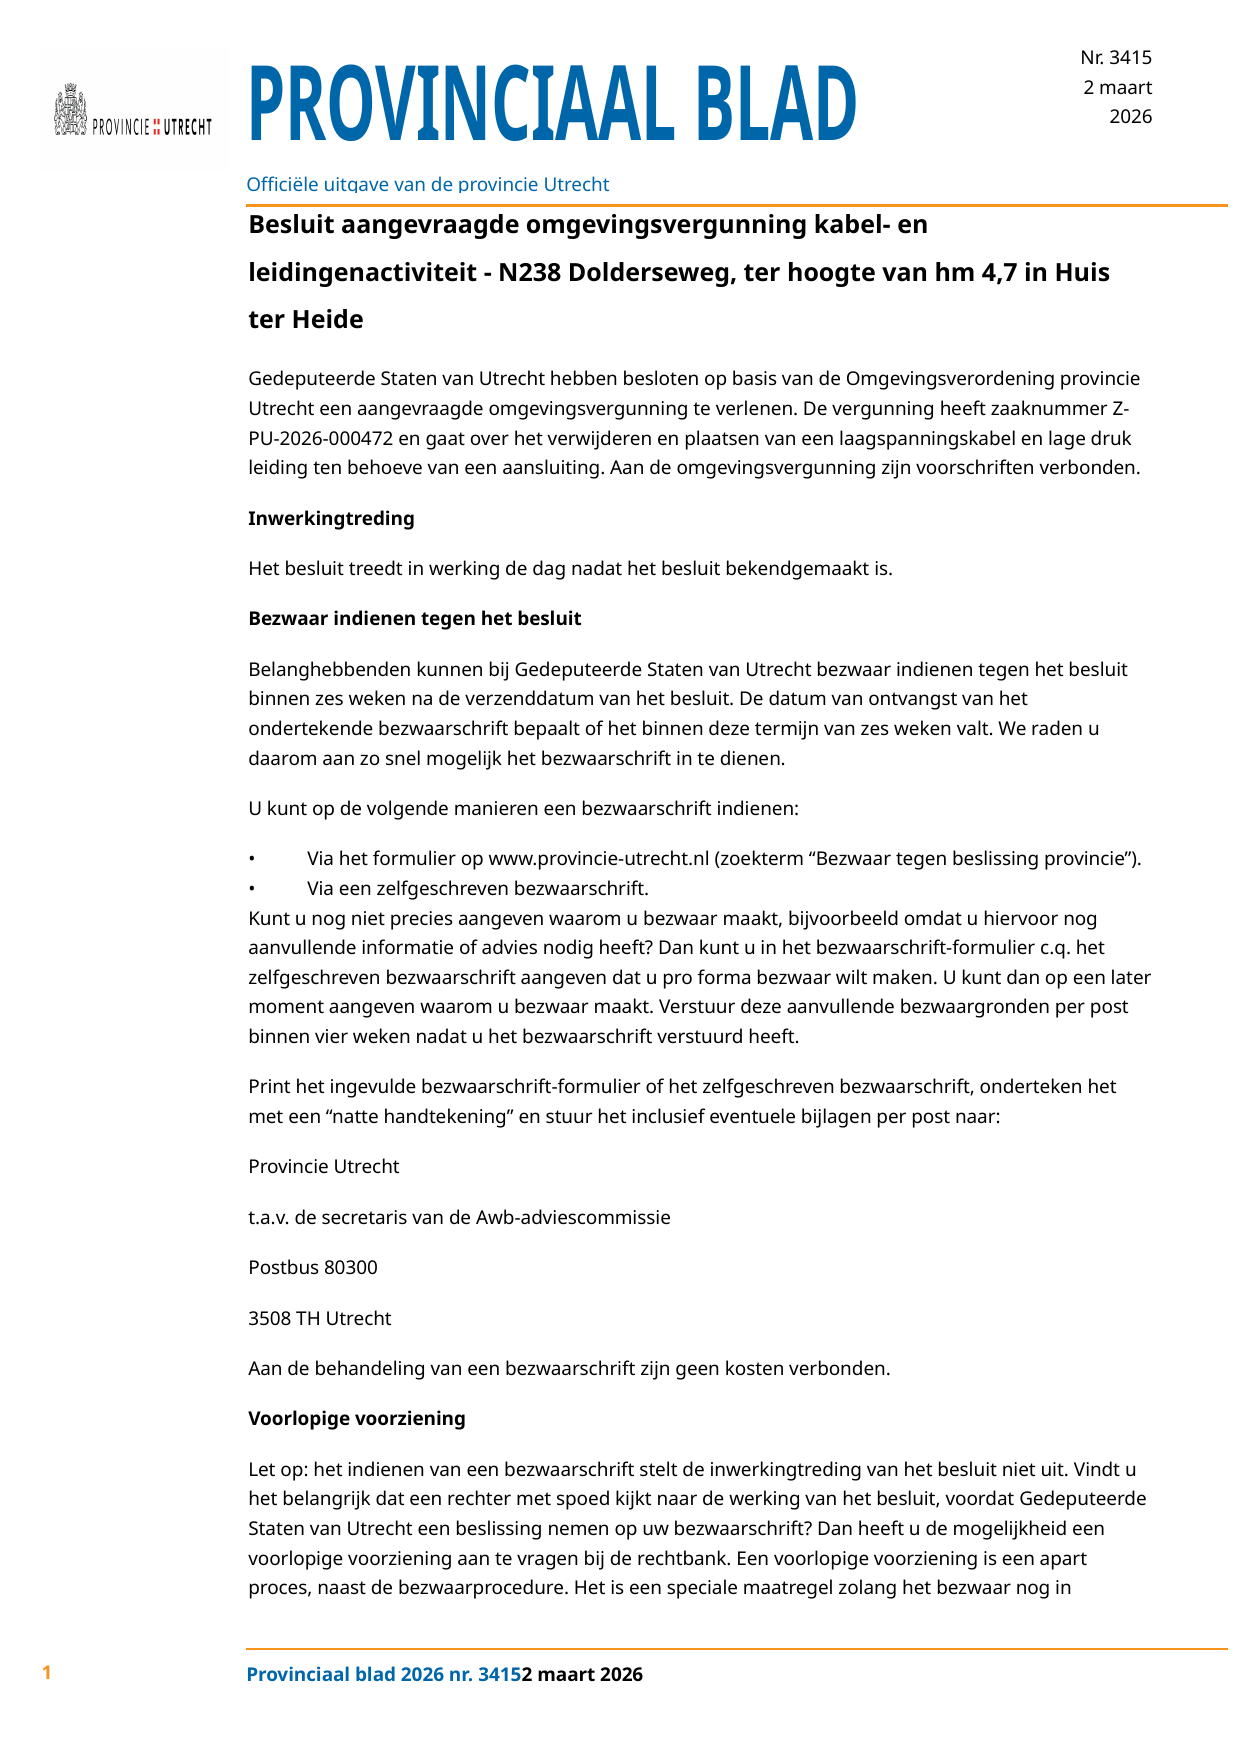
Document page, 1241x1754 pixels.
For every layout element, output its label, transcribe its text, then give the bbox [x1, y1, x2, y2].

text Bezwaar indienen tegen het besluit [248, 606, 1152, 631]
picture [41, 47, 231, 172]
text Provincie Utrecht [248, 1153, 1152, 1179]
text Postbus 80300 [248, 1254, 1152, 1280]
text Let op: het indienen van een bezwaarschrift stelt de inwerkingtreding van het besluit niet uit. Vindt u het belangrijk dat een rechter met spoed kijkt naar de werking van het besluit, voordat Gedeputeerde Staten van Utrecht een beslissing nemen op uw bezwaarschrift? Dan heeft u de mogelijkheid een voorlopige voorziening aan te vragen bij de rechtbank. Een voorlopige voorziening is een apart proces, naast de bezwaarprocedure. Het is een speciale maatregel zolang het bezwaar nog in [248, 1456, 1152, 1600]
text Print het ingevulde bezwaarschrift-formulier of het zelfgeschreven bezwaarschrift, onderteken het met een “natte handtekening” en stuur het inclusief eventuele bijlagen per post naar: [248, 1073, 1152, 1129]
text Voorlopige voorziening [248, 1406, 1152, 1431]
text Inwerkingtreding [248, 505, 1152, 530]
text t.a.v. de secretaris van de Awb-adviescommissie [248, 1204, 1152, 1229]
text Aan de behandeling van een bezwaarschrift zijn geen kosten verbonden. [248, 1355, 1152, 1381]
list Via een zelfgeschreven bezwaarschrift. [248, 875, 1152, 901]
text Het besluit treedt in werking de dag nadat het besluit bekendgemaakt is. [248, 555, 1152, 581]
text Belanghebbenden kunnen bij Gedeputeerde Staten van Utrecht bezwaar indienen tegen het besluit binnen zes weken na de verzenddatum van het besluit. De datum van ontvangst van het ondertekende bezwaarschrift bepaalt of het binnen deze termijn van zes weken valt. We raden u daarom aan zo snel mogelijk het bezwaarschrift in te dienen. [248, 656, 1152, 770]
text Besluit aangevraagde omgevingsvergunning kabel- en leidingenactiviteit - N238 Dolderseweg, ter hoogte van hm 4,7 in Huis ter Heide [248, 207, 1152, 336]
text Gedeputeerde Staten van Utrecht hebben besloten op basis van de Omgevingsverordening provincie Utrecht een aangevraagde omgevingsvergunning te verlenen. De vergunning heeft zaaknummer Z-PU-2026-000472 en gaat over het verwijderen en plaatsen van een laagspanningskabel en lage druk leiding ten behoeve van een aansluiting. Aan de omgevingsvergunning zijn voorschriften verbonden. [248, 366, 1152, 480]
text Kunt u nog niet precies aangeven waarom u bezwaar maakt, bijvoorbeeld omdat u hiervoor nog aanvullende informatie of advies nodig heeft? Dan kunt u in het bezwaarschrift-formulier c.q. het zelfgeschreven bezwaarschrift aangeven dat u pro forma bezwaar wilt maken. U kunt dan op een later moment aangeven waarom u bezwaar maakt. Verstuur deze aanvullende bezwaargronden per post binnen vier weken nadat u het bezwaarschrift verstuurd heeft. [248, 905, 1152, 1049]
list Via het formulier op www.provincie-utrecht.nl (zoekterm “Bezwaar tegen beslissing provincie”). [248, 846, 1152, 871]
text 3508 TH Utrecht [248, 1305, 1152, 1330]
text U kunt op de volgende manieren een bezwaarschrift indienen: [248, 795, 1152, 821]
